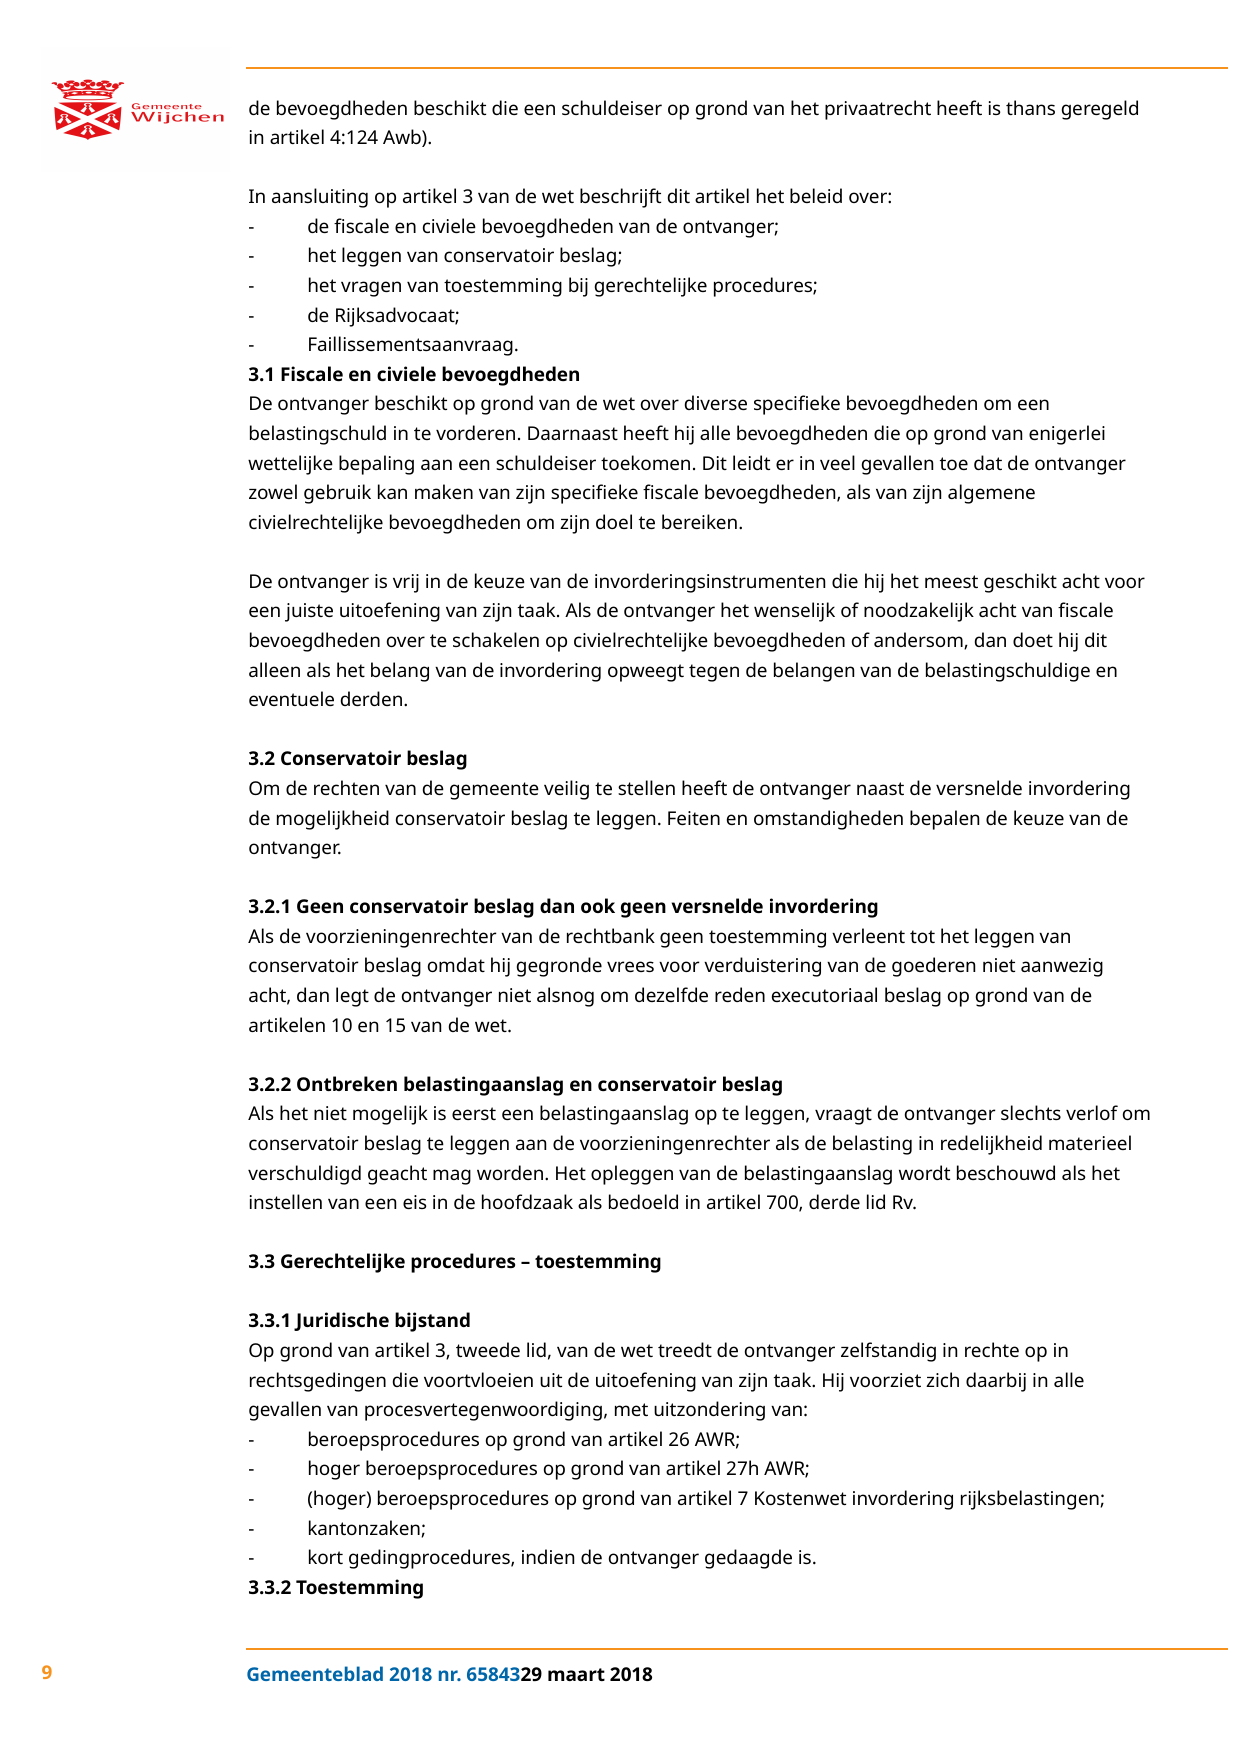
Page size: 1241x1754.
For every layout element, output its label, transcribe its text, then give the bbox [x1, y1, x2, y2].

list hoger beroepsprocedures op grond van artikel 27h AWR; [248, 1456, 1152, 1481]
list Faillissementsaanvraag. [248, 331, 1152, 357]
text Om de rechten van de gemeente veilig te stellen heeft de ontvanger naast de versnelde invordering de mogelijkheid conservatoir beslag te leggen. Feiten en omstandigheden bepalen de keuze van de ontvanger. [248, 775, 1152, 860]
text Op grond van artikel 3, tweede lid, van de wet treedt de ontvanger zelfstandig in rechte op in rechtsgedingen die voortvloeien uit de uitoefening van zijn taak. Hij voorziet zich daarbij in alle gevallen van procesvertegenwoordiging, met uitzondering van: [248, 1337, 1152, 1422]
text 3.2 Conservatoir beslag [248, 746, 1152, 771]
list het vragen van toestemming bij gerechtelijke procedures; [248, 272, 1152, 298]
text 3.2.1 Geen conservatoir beslag dan ook geen versnelde invordering [248, 893, 1152, 919]
text In aansluiting op artikel 3 van de wet beschrijft dit artikel het beleid over: [248, 183, 1152, 209]
text 3.1 Fiscale en civiele bevoegdheden [248, 361, 1152, 387]
text 3.3 Gerechtelijke procedures – toestemming [248, 1248, 1152, 1274]
list (hoger) beroepsprocedures op grond van artikel 7 Kostenwet invordering rijksbelastingen; [248, 1485, 1152, 1511]
text De ontvanger is vrij in de keuze van de invorderingsinstrumenten die hij het meest geschikt acht voor een juiste uitoefening van zijn taak. Als de ontvanger het wenselijk of noodzakelijk acht van fiscale bevoegdheden over te schakelen op civielrechtelijke bevoegdheden of andersom, dan doet hij dit alleen als het belang van de invordering opweegt tegen de belangen van de belastingschuldige en eventuele derden. [248, 568, 1152, 712]
list kantonzaken; [248, 1515, 1152, 1541]
text De ontvanger beschikt op grond van de wet over diverse specifieke bevoegdheden om een belastingschuld in te vorderen. Daarnaast heeft hij alle bevoegdheden die op grond van enigerlei wettelijke bepaling aan een schuldeiser toekomen. Dit leidt er in veel gevallen toe dat de ontvanger zowel gebruik kan maken van zijn specifieke fiscale bevoegdheden, als van zijn algemene civielrechtelijke bevoegdheden om zijn doel te bereiken. [248, 391, 1152, 535]
list de Rijksadvocaat; [248, 302, 1152, 328]
text de bevoegdheden beschikt die een schuldeiser op grond van het privaatrecht heeft is thans geregeld in artikel 4:124 Awb). [248, 95, 1152, 150]
text 3.2.2 Ontbreken belastingaanslag en conservatoir beslag [248, 1071, 1152, 1097]
list kort gedingprocedures, indien de ontvanger gedaagde is. [248, 1544, 1152, 1570]
list beroepsprocedures op grond van artikel 26 AWR; [248, 1426, 1152, 1452]
text 3.3.2 Toestemming [248, 1574, 1152, 1600]
list het leggen van conservatoir beslag; [248, 243, 1152, 268]
picture [41, 47, 231, 172]
text Als de voorzieningenrechter van de rechtbank geen toestemming verleent tot het leggen van conservatoir beslag omdat hij gegronde vrees voor verduistering van de goederen niet aanwezig acht, dan legt de ontvanger niet alsnog om dezelfde reden executoriaal beslag op grond van de artikelen 10 en 15 van de wet. [248, 923, 1152, 1038]
text Als het niet mogelijk is eerst een belastingaanslag op te leggen, vraagt de ontvanger slechts verlof om conservatoir beslag te leggen aan de voorzieningenrechter als de belasting in redelijkheid materieel verschuldigd geacht mag worden. Het opleggen van de belastingaanslag wordt beschouwd als het instellen van een eis in de hoofdzaak als bedoeld in artikel 700, derde lid Rv. [248, 1101, 1152, 1215]
list de fiscale en civiele bevoegdheden van de ontvanger; [248, 213, 1152, 239]
text 3.3.1 Juridische bijstand [248, 1308, 1152, 1333]
